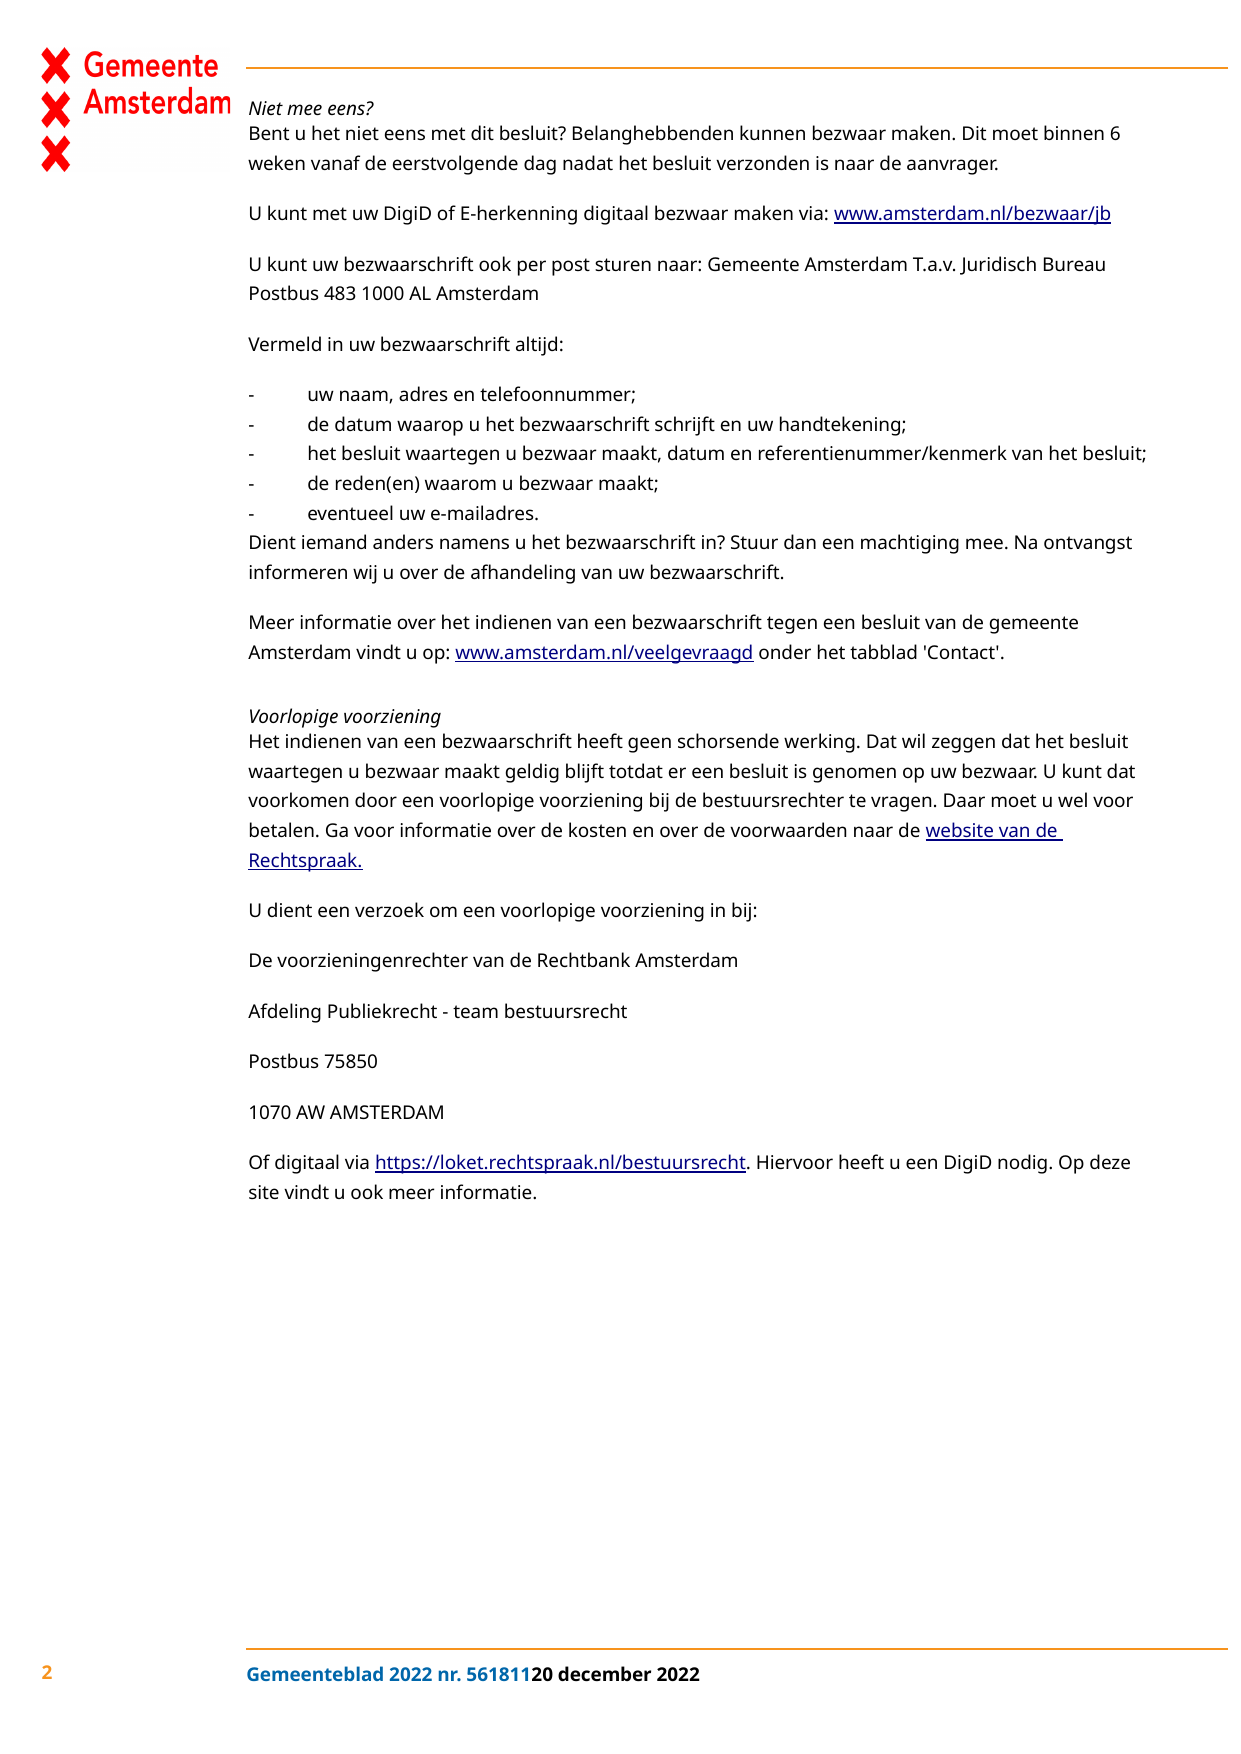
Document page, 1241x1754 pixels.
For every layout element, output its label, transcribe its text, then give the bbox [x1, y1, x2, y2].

list de datum waarop u het bezwaarschrift schrijft en uw handtekening; [248, 411, 1152, 437]
text Bent u het niet eens met dit besluit? Belanghebbenden kunnen bezwaar maken. Dit moet binnen 6 weken vanaf de eerstvolgende dag nadat het besluit verzonden is naar de aanvrager. [248, 121, 1152, 176]
text U dient een verzoek om een voorlopige voorziening in bij: [248, 897, 1152, 923]
text 1070 AW AMSTERDAM [248, 1099, 1152, 1125]
text Afdeling Publiekrecht - team bestuursrecht [248, 998, 1152, 1024]
text U kunt met uw DigiD of E-herkenning digitaal bezwaar maken via: www.amsterdam.nl/bezwaar/jb [248, 201, 1152, 226]
text Postbus 75850 [248, 1048, 1152, 1074]
list het besluit waartegen u bezwaar maakt, datum en referentienummer/kenmerk van het besluit; [248, 441, 1152, 466]
list eventueel uw e-mailadres. [248, 500, 1152, 525]
text U kunt uw bezwaarschrift ook per post sturen naar: Gemeente Amsterdam T.a.v. Juridisch Bureau Postbus 483 1000 AL Amsterdam [248, 251, 1152, 306]
list uw naam, adres en telefoonnummer; [248, 381, 1152, 407]
text Voorlopige voorziening [248, 703, 1152, 728]
text Dient iemand anders namens u het bezwaarschrift in? Stuur dan een machtiging mee. Na ontvangst informeren wij u over de afhandeling van uw bezwaarschrift. [248, 529, 1152, 584]
text Het indienen van een bezwaarschrift heeft geen schorsende werking. Dat wil zeggen dat het besluit waartegen u bezwaar maakt geldig blijft totdat er een besluit is genomen op uw bezwaar. U kunt dat voorkomen door een voorlopige voorziening bij de bestuursrechter te vragen. Daar moet u wel voor betalen. Ga voor informatie over de kosten en over de voorwaarden naar de website van de Rechtspraak. [248, 728, 1152, 873]
text Vermeld in uw bezwaarschrift altijd: [248, 331, 1152, 357]
text Of digitaal via https://loket.rechtspraak.nl/bestuursrecht. Hiervoor heeft u een DigiD nodig. Op deze site vindt u ook meer informatie. [248, 1149, 1152, 1205]
text Meer informatie over het indienen van een bezwaarschrift tegen een besluit van de gemeente Amsterdam vindt u op: www.amsterdam.nl/veelgevraagd onder het tabblad 'Contact'. [248, 609, 1152, 664]
text De voorzieningenrechter van de Rechtbank Amsterdam [248, 948, 1152, 973]
list de reden(en) waarom u bezwaar maakt; [248, 470, 1152, 496]
text Niet mee eens? [248, 95, 1152, 121]
picture [41, 47, 231, 172]
